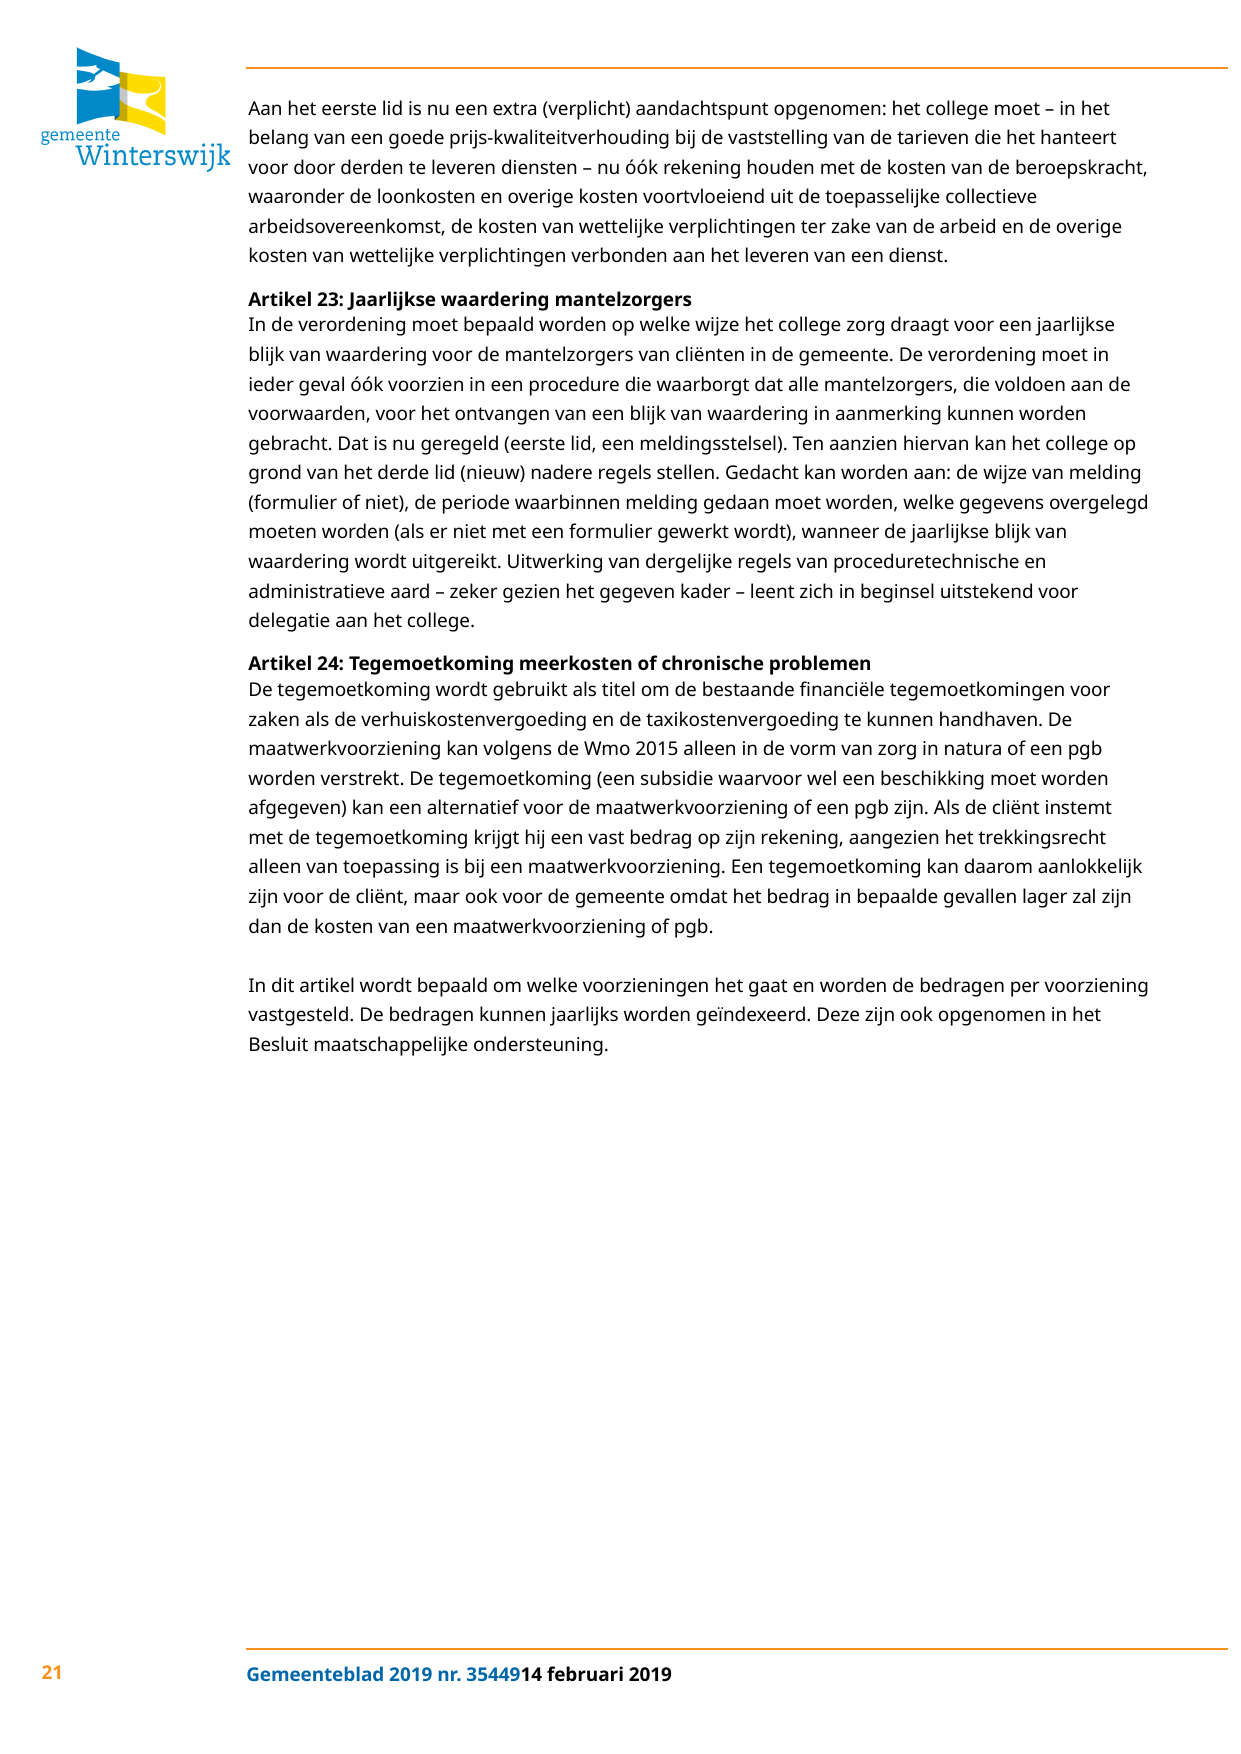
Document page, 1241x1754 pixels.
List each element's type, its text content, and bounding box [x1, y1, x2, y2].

text Aan het eerste lid is nu een extra (verplicht) aandachtspunt opgenomen: het college moet – in het belang van een goede prijs-kwaliteitverhouding bij de vaststelling van de tarieven die het hanteert voor door derden te leveren diensten – nu óók rekening houden met de kosten van de beroepskracht, waaronder de loonkosten en overige kosten voortvloeiend uit de toepasselijke collectieve arbeidsovereenkomst, de kosten van wettelijke verplichtingen ter zake van de arbeid en de overige kosten van wettelijke verplichtingen verbonden aan het leveren van een dienst. [248, 95, 1152, 268]
picture [225, 153, 231, 162]
text Artikel 24: Tegemoetkoming meerkosten of chronische problemen [248, 651, 1152, 676]
text Artikel 23: Jaarlijkse waardering mantelzorgers [248, 286, 1152, 312]
text De tegemoetkoming wordt gebruikt als titel om de bestaande financiële tegemoetkomingen voor zaken als de verhuiskostenvergoeding en de taxikostenvergoeding te kunnen handhaven. De maatwerkvoorziening kan volgens de Wmo 2015 alleen in de vorm van zorg in natura of een pgb worden verstrekt. De tegemoetkoming (een subsidie waarvoor wel een beschikking moet worden afgegeven) kan een alternatief voor de maatwerkvoorziening of een pgb zijn. Als de cliënt instemt met de tegemoetkoming krijgt hij een vast bedrag op zijn rekening, aangezien het trekkingsrecht alleen van toepassing is bij een maatwerkvoorziening. Een tegemoetkoming kan daarom aanlokkelijk zijn voor de cliënt, maar ook voor de gemeente omdat het bedrag in bepaalde gevallen lager zal zijn dan de kosten van een maatwerkvoorziening of pgb. [248, 676, 1152, 939]
text In dit artikel wordt bepaald om welke voorzieningen het gaat en worden de bedragen per voorziening vastgesteld. De bedragen kunnen jaarlijks worden geïndexeerd. Deze zijn ook opgenomen in het Besluit maatschappelijke ondersteuning. [248, 972, 1152, 1057]
text In de verordening moet bepaald worden op welke wijze het college zorg draagt voor een jaarlijkse blijk van waardering voor de mantelzorgers van cliënten in de gemeente. De verordening moet in ieder geval óók voorzien in een procedure die waarborgt dat alle mantelzorgers, die voldoen aan de voorwaarden, voor het ontvangen van een blijk van waardering in aanmerking kunnen worden gebracht. Dat is nu geregeld (eerste lid, een meldingsstelsel). Ten aanzien hiervan kan het college op grond van het derde lid (nieuw) nadere regels stellen. Gedacht kan worden aan: de wijze van melding (formulier of niet), de periode waarbinnen melding gedaan moet worden, welke gegevens overgelegd moeten worden (als er niet met een formulier gewerkt wordt), wanneer de jaarlijkse blijk van waardering wordt uitgereikt. Uitwerking van dergelijke regels van proceduretechnische en administratieve aard – zeker gezien het gegeven kader – leent zich in beginsel uitstekend voor delegatie aan het college. [248, 312, 1152, 633]
picture [41, 47, 231, 172]
